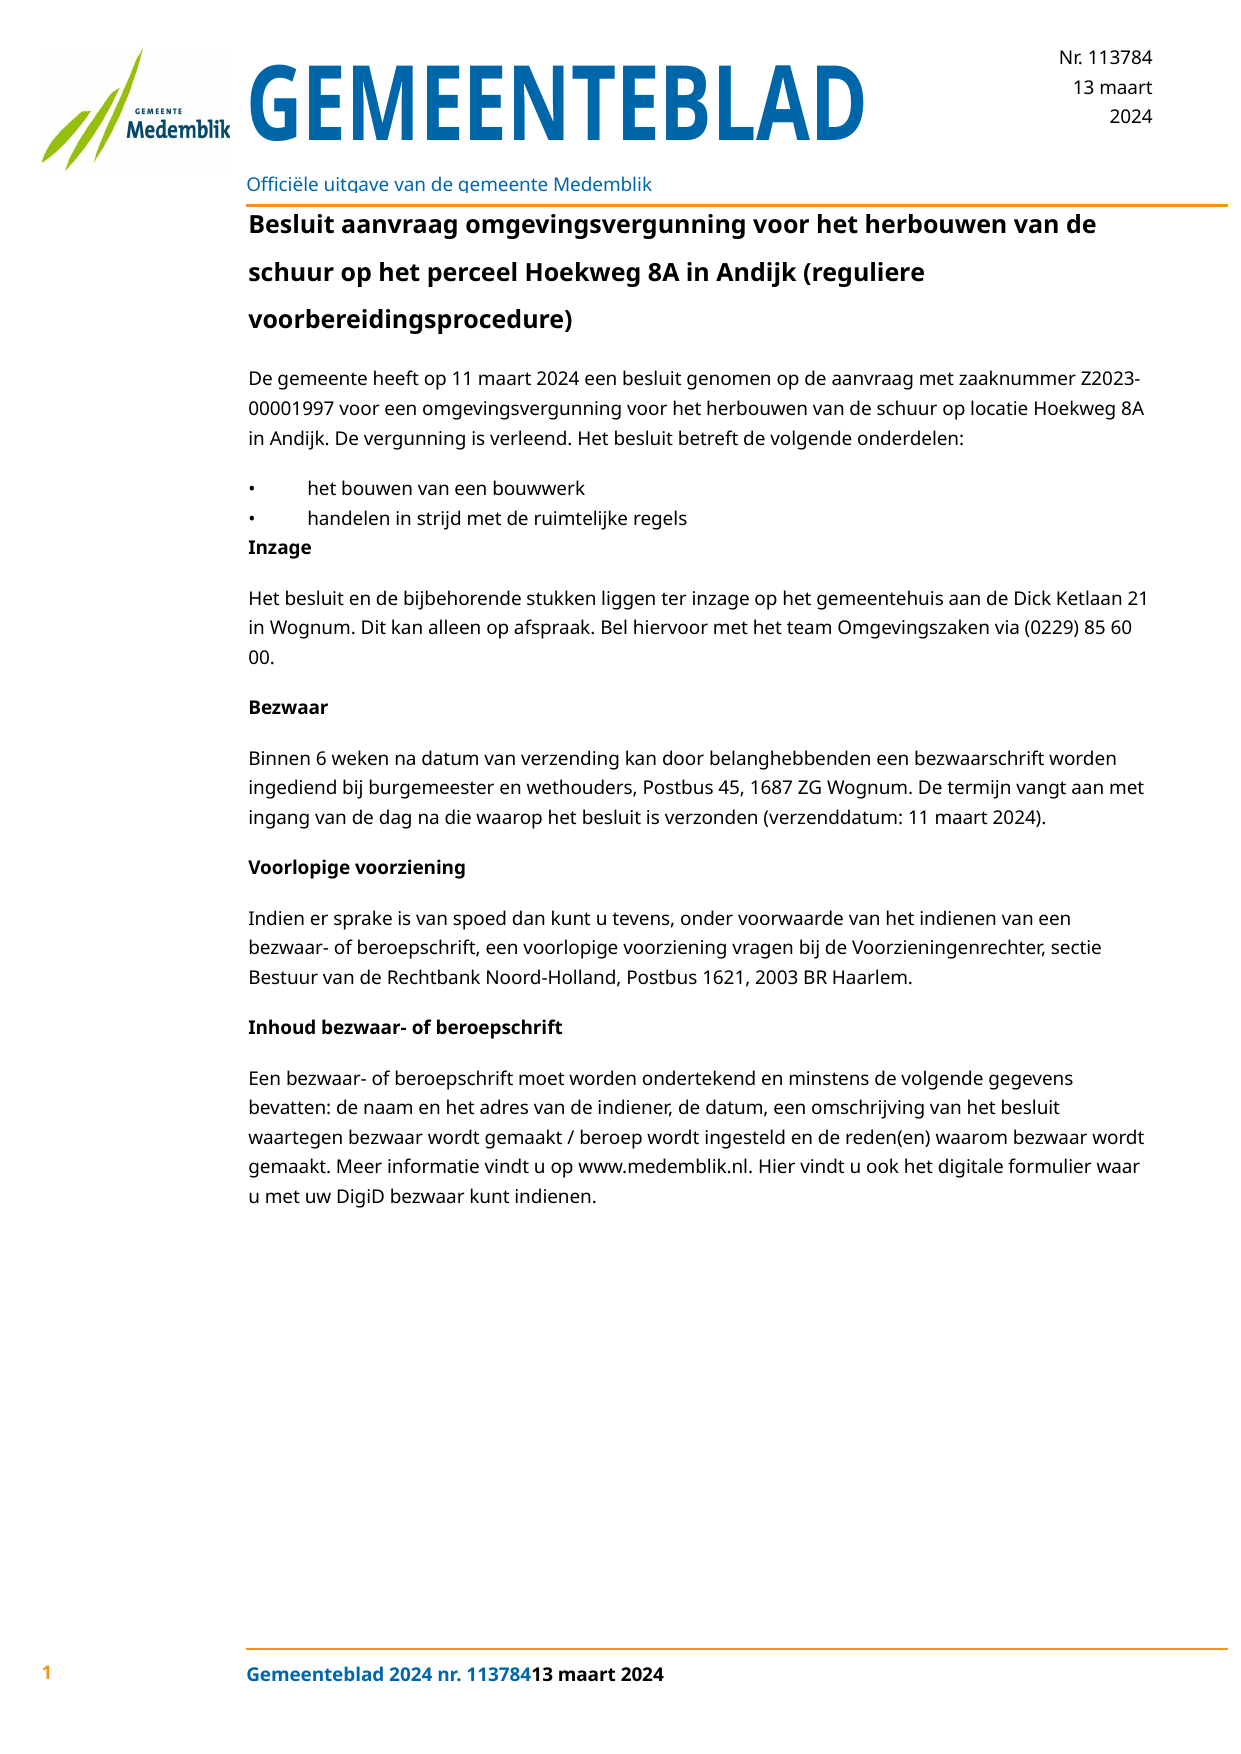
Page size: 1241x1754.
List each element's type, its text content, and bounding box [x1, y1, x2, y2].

text Een bezwaar- of beroepschrift moet worden ondertekend en minstens de volgende gegevens bevatten: de naam en het adres van de indiener, de datum, een omschrijving van het besluit waartegen bezwaar wordt gemaakt / beroep wordt ingesteld en de reden(en) waarom bezwaar wordt gemaakt. Meer informatie vindt u op www.medemblik.nl. Hier vindt u ook het digitale formulier waar u met uw DigiD bezwaar kunt indienen. [248, 1065, 1152, 1209]
list het bouwen van een bouwwerk [248, 475, 1152, 501]
picture [41, 47, 231, 172]
text Het besluit en de bijbehorende stukken liggen ter inzage op het gemeentehuis aan de Dick Ketlaan 21 in Wognum. Dit kan alleen op afspraak. Bel hiervoor met het team Omgevingszaken via (0229) 85 60 00. [248, 585, 1152, 669]
text Inhoud bezwaar- of beroepschrift [248, 1014, 1152, 1040]
text Indien er sprake is van spoed dan kunt u tevens, onder voorwaarde van het indienen van een bezwaar- of beroepschrift, een voorlopige voorziening vragen bij de Voorzieningenrechter, sectie Bestuur van de Rechtbank Noord-Holland, Postbus 1621, 2003 BR Haarlem. [248, 905, 1152, 989]
text Inzage [248, 534, 1152, 560]
text De gemeente heeft op 11 maart 2024 een besluit genomen op de aanvraag met zaaknummer Z2023-00001997 voor een omgevingsvergunning voor het herbouwen van de schuur op locatie Hoekweg 8A in Andijk. De vergunning is verleend. Het besluit betreft de volgende onderdelen: [248, 366, 1152, 450]
text Binnen 6 weken na datum van verzending kan door belanghebbenden een bezwaarschrift worden ingediend bij burgemeester en wethouders, Postbus 45, 1687 ZG Wognum. De termijn vangt aan met ingang van de dag na die waarop het besluit is verzonden (verzenddatum: 11 maart 2024). [248, 745, 1152, 829]
text Besluit aanvraag omgevingsvergunning voor het herbouwen van de schuur op het perceel Hoekweg 8A in Andijk (reguliere voorbereidingsprocedure) [248, 207, 1152, 336]
list handelen in strijd met de ruimtelijke regels [248, 505, 1152, 530]
text Voorlopige voorziening [248, 854, 1152, 880]
text Bezwaar [248, 694, 1152, 720]
